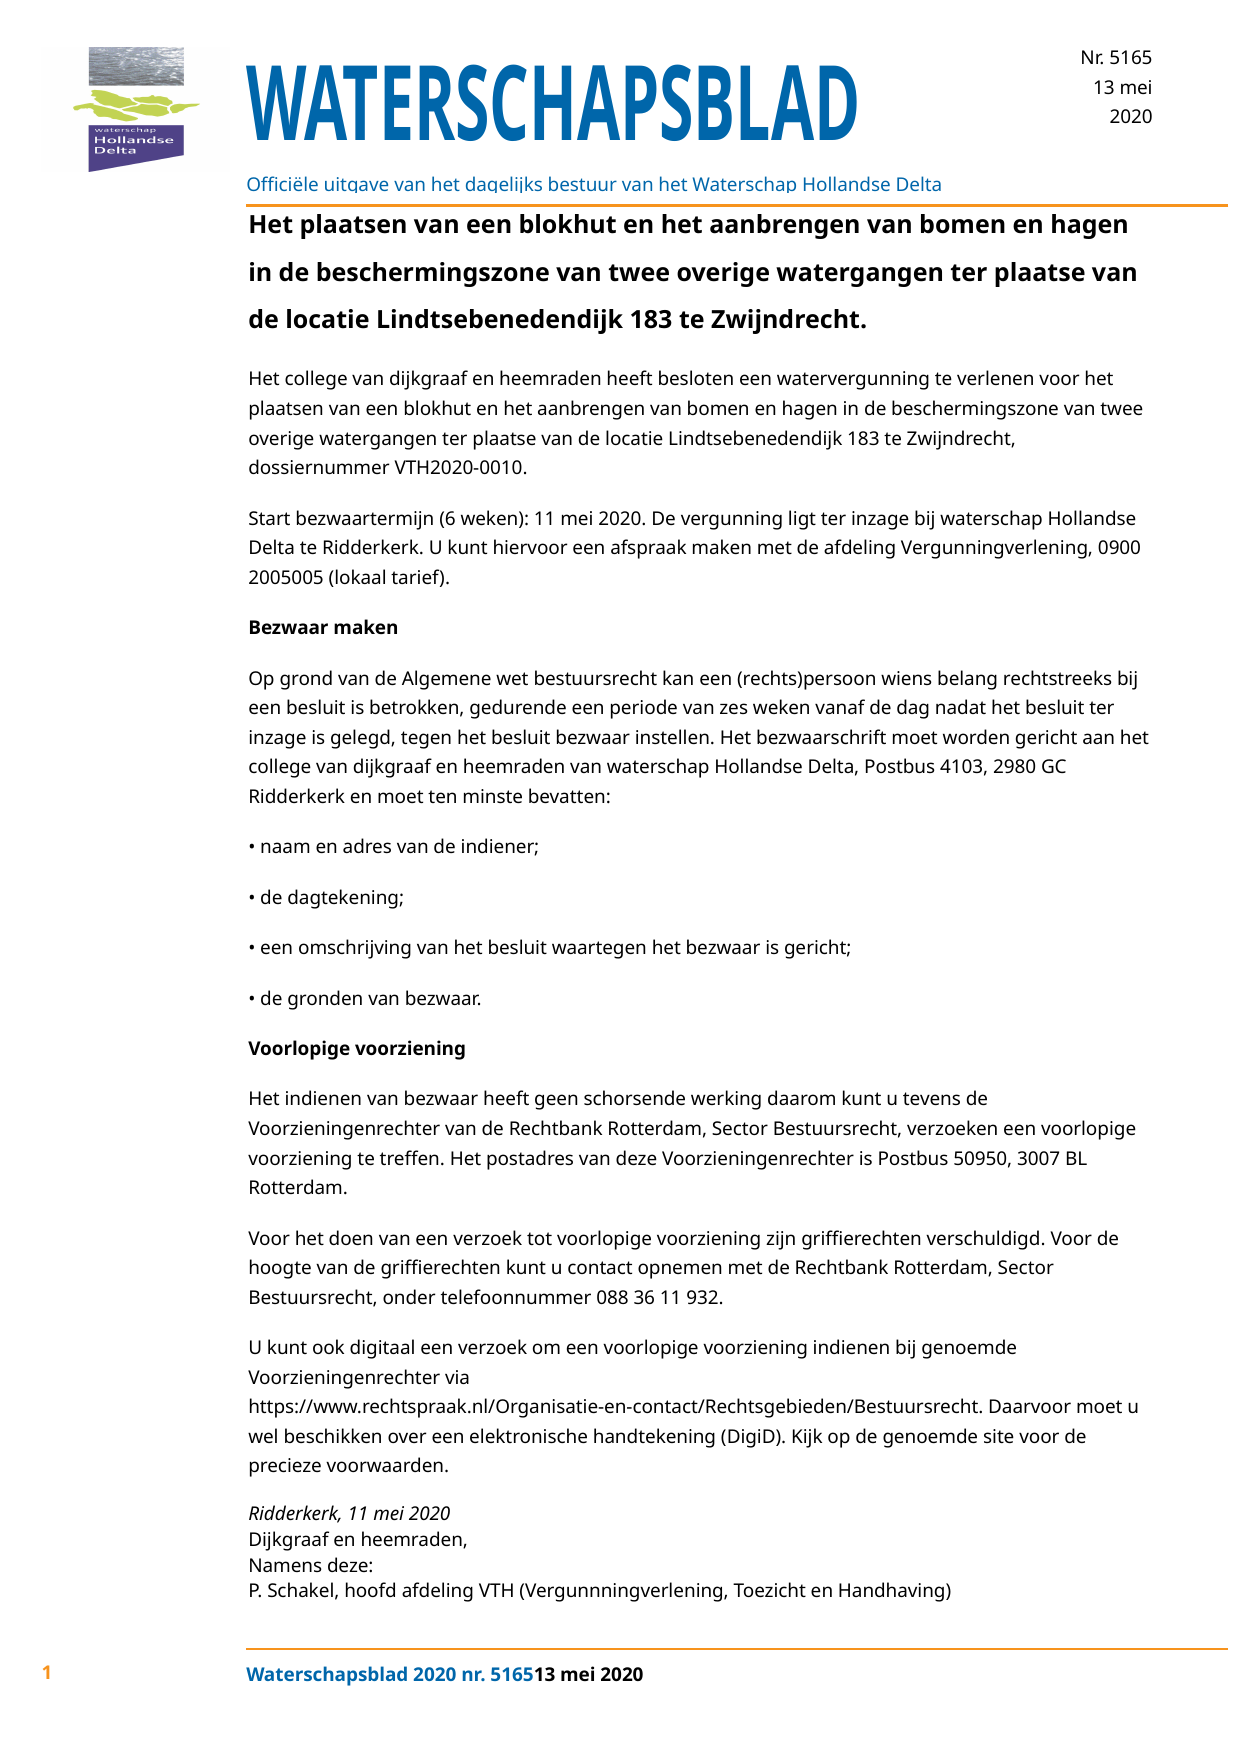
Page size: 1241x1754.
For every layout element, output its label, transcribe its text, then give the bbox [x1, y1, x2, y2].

text Het plaatsen van een blokhut en het aanbrengen van bomen en hagen in de beschermingszone van twee overige watergangen ter plaatse van de locatie Lindtsebenedendijk 183 te Zwijndrecht. [248, 207, 1152, 336]
text • een omschrijving van het besluit waartegen het bezwaar is gericht; [248, 934, 1152, 960]
text Start bezwaartermijn (6 weken): 11 mei 2020. De vergunning ligt ter inzage bij waterschap Hollandse Delta te Ridderkerk. U kunt hiervoor een afspraak maken met de afdeling Vergunningverlening, 0900 2005005 (lokaal tarief). [248, 505, 1152, 589]
text P. Schakel, hoofd afdeling VTH (Vergunnningverlening, Toezicht en Handhaving) [248, 1578, 1152, 1603]
text Het indienen van bezwaar heeft geen schorsende werking daarom kunt u tevens de Voorzieningenrechter van de Rechtbank Rotterdam, Sector Bestuursrecht, verzoeken een voorlopige voorziening te treffen. Het postadres van deze Voorzieningenrechter is Postbus 50950, 3007 BL Rotterdam. [248, 1086, 1152, 1200]
text Voor het doen van een verzoek tot voorlopige voorziening zijn griffierechten verschuldigd. Voor de hoogte van de griffierechten kunt u contact opnemen met de Rechtbank Rotterdam, Sector Bestuursrecht, onder telefoonnummer 088 36 11 932. [248, 1225, 1152, 1309]
text Het college van dijkgraaf en heemraden heeft besloten een watervergunning te verlenen voor het plaatsen van een blokhut en het aanbrengen van bomen en hagen in de beschermingszone van twee overige watergangen ter plaatse van de locatie Lindtsebenedendijk 183 te Zwijndrecht, dossiernummer VTH2020-0010. [248, 366, 1152, 480]
text Bezwaar maken [248, 614, 1152, 640]
text Op grond van de Algemene wet bestuursrecht kan een (rechts)persoon wiens belang rechtstreeks bij een besluit is betrokken, gedurende een periode van zes weken vanaf de dag nadat het besluit ter inzage is gelegd, tegen het besluit bezwaar instellen. Het bezwaarschrift moet worden gericht aan het college van dijkgraaf en heemraden van waterschap Hollandse Delta, Postbus 4103, 2980 GC Ridderkerk en moet ten minste bevatten: [248, 665, 1152, 809]
text Dijkgraaf en heemraden, [248, 1526, 1152, 1552]
text • naam en adres van de indiener; [248, 833, 1152, 859]
text • de gronden van bezwaar. [248, 985, 1152, 1010]
text • de dagtekening; [248, 884, 1152, 909]
text Namens deze: [248, 1552, 1152, 1578]
picture [41, 47, 231, 172]
text Ridderkerk, 11 mei 2020 [248, 1500, 1152, 1526]
text Voorlopige voorziening [248, 1035, 1152, 1061]
text U kunt ook digitaal een verzoek om een voorlopige voorziening indienen bij genoemde Voorzieningenrechter via https://www.rechtspraak.nl/Organisatie-en-contact/Rechtsgebieden/Bestuursrecht. Daarvoor moet u wel beschikken over een elektronische handtekening (DigiD). Kijk op de genoemde site voor de precieze voorwaarden. [248, 1334, 1152, 1478]
